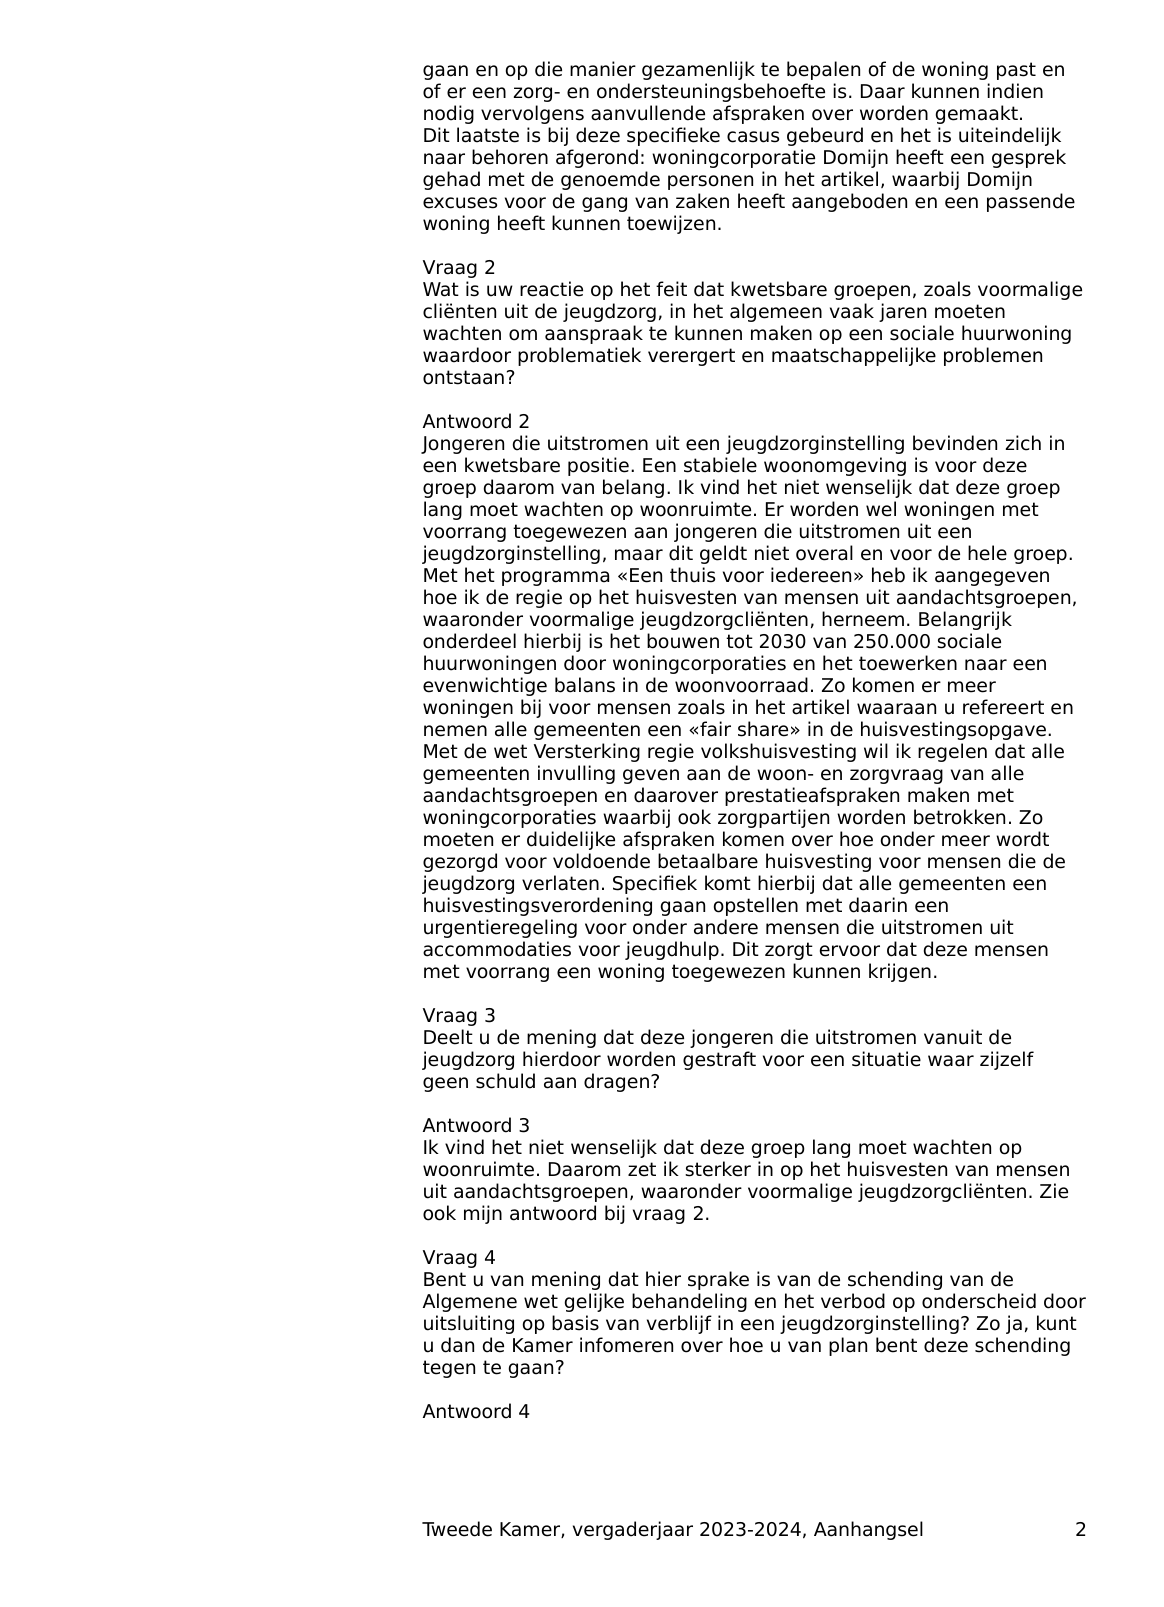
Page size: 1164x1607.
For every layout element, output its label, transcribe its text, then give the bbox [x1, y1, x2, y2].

text Bent u van mening dat hier sprake is van de schending van de Algemene wet gelijke behandeling en het verbod op onderscheid door uitsluiting op basis van verblijf in een jeugdzorginstelling? Zo ja, kunt u dan de Kamer infomeren over hoe u van plan bent deze schending tegen te gaan? [422, 1269, 1087, 1379]
text Met het programma «Een thuis voor iedereen» heb ik aangegeven hoe ik de regie op het huisvesten van mensen uit aandachtsgroepen, waaronder voormalige jeugdzorgcliënten, herneem. Belangrijk onderdeel hierbij is het bouwen tot 2030 van 250.000 sociale huurwoningen door woningcorporaties en het toewerken naar een evenwichtige balans in de woonvoorraad. Zo komen er meer woningen bij voor mensen zoals in het artikel waaraan u refereert en nemen alle gemeenten een «fair share» in de huisvestingsopgave. [422, 565, 1087, 741]
text Antwoord 3 [422, 1115, 1087, 1137]
text gaan en op die manier gezamenlijk te bepalen of de woning past en of er een zorg- en ondersteuningsbehoefte is. Daar kunnen indien nodig vervolgens aanvullende afspraken over worden gemaakt. [422, 59, 1087, 125]
text Antwoord 4 [422, 1401, 1087, 1423]
text Vraag 3 [422, 1005, 1087, 1027]
text Met de wet Versterking regie volkshuisvesting wil ik regelen dat alle gemeenten invulling geven aan de woon- en zorgvraag van alle aandachtsgroepen en daarover prestatieafspraken maken met woningcorporaties waarbij ook zorgpartijen worden betrokken. Zo moeten er duidelijke afspraken komen over hoe onder meer wordt gezorgd voor voldoende betaalbare huisvesting voor mensen die de jeugdzorg verlaten. Specifiek komt hierbij dat alle gemeenten een huisvestingsverordening gaan opstellen met daarin een urgentieregeling voor onder andere mensen die uitstromen uit accommodaties voor jeugdhulp. Dit zorgt ervoor dat deze mensen met voorrang een woning toegewezen kunnen krijgen. [422, 741, 1087, 983]
text Ik vind het niet wenselijk dat deze groep lang moet wachten op woonruimte. Daarom zet ik sterker in op het huisvesten van mensen uit aandachtsgroepen, waaronder voormalige jeugdzorgcliënten. Zie ook mijn antwoord bij vraag 2. [422, 1137, 1087, 1225]
text Vraag 4 [422, 1247, 1087, 1269]
text Deelt u de mening dat deze jongeren die uitstromen vanuit de jeugdzorg hierdoor worden gestraft voor een situatie waar zijzelf geen schuld aan dragen? [422, 1027, 1087, 1093]
text Wat is uw reactie op het feit dat kwetsbare groepen, zoals voormalige cliënten uit de jeugdzorg, in het algemeen vaak jaren moeten wachten om aanspraak te kunnen maken op een sociale huurwoning waardoor problematiek verergert en maatschappelijke problemen ontstaan? [422, 279, 1087, 389]
text Dit laatste is bij deze specifieke casus gebeurd en het is uiteindelijk naar behoren afgerond: woningcorporatie Domijn heeft een gesprek gehad met de genoemde personen in het artikel, waarbij Domijn excuses voor de gang van zaken heeft aangeboden en een passende woning heeft kunnen toewijzen. [422, 125, 1087, 235]
text Jongeren die uitstromen uit een jeugdzorginstelling bevinden zich in een kwetsbare positie. Een stabiele woonomgeving is voor deze groep daarom van belang. Ik vind het niet wenselijk dat deze groep lang moet wachten op woonruimte. Er worden wel woningen met voorrang toegewezen aan jongeren die uitstromen uit een jeugdzorginstelling, maar dit geldt niet overal en voor de hele groep. [422, 433, 1087, 565]
text Antwoord 2 [422, 411, 1087, 433]
text Vraag 2 [422, 257, 1087, 279]
